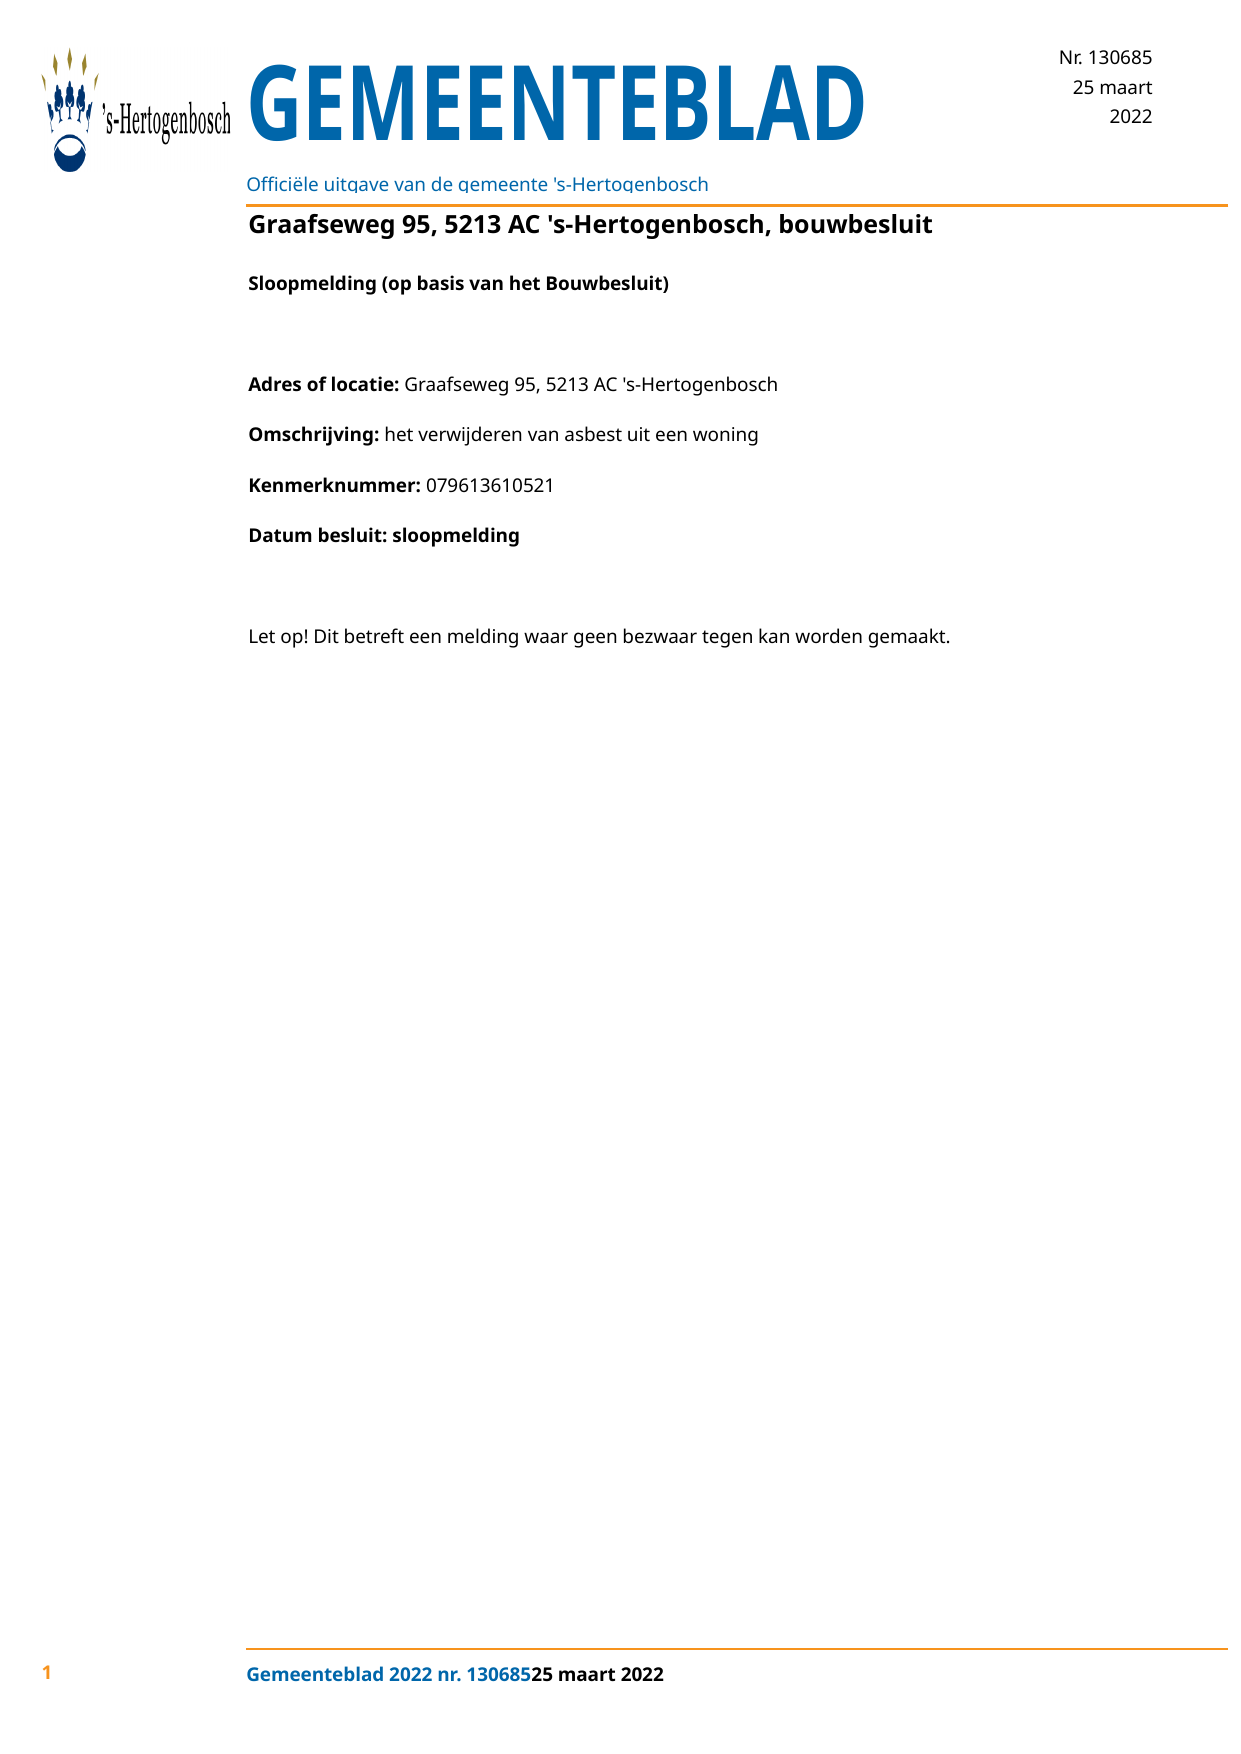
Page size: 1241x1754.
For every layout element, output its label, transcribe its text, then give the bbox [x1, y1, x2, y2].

text Datum besluit: sloopmelding [248, 522, 1152, 548]
text Sloopmelding (op basis van het Bouwbesluit) [248, 270, 1152, 296]
text Kenmerknummer: 079613610521 [248, 472, 1152, 498]
text Let op! Dit betreft een melding waar geen bezwaar tegen kan worden gemaakt. [248, 623, 1152, 649]
text Omschrijving: het verwijderen van asbest uit een woning [248, 422, 1152, 447]
text Adres of locatie: Graafseweg 95, 5213 AC 's-Hertogenbosch [248, 371, 1152, 397]
text Graafseweg 95, 5213 AC 's-Hertogenbosch, bouwbesluit [248, 207, 1152, 241]
picture [41, 47, 231, 172]
